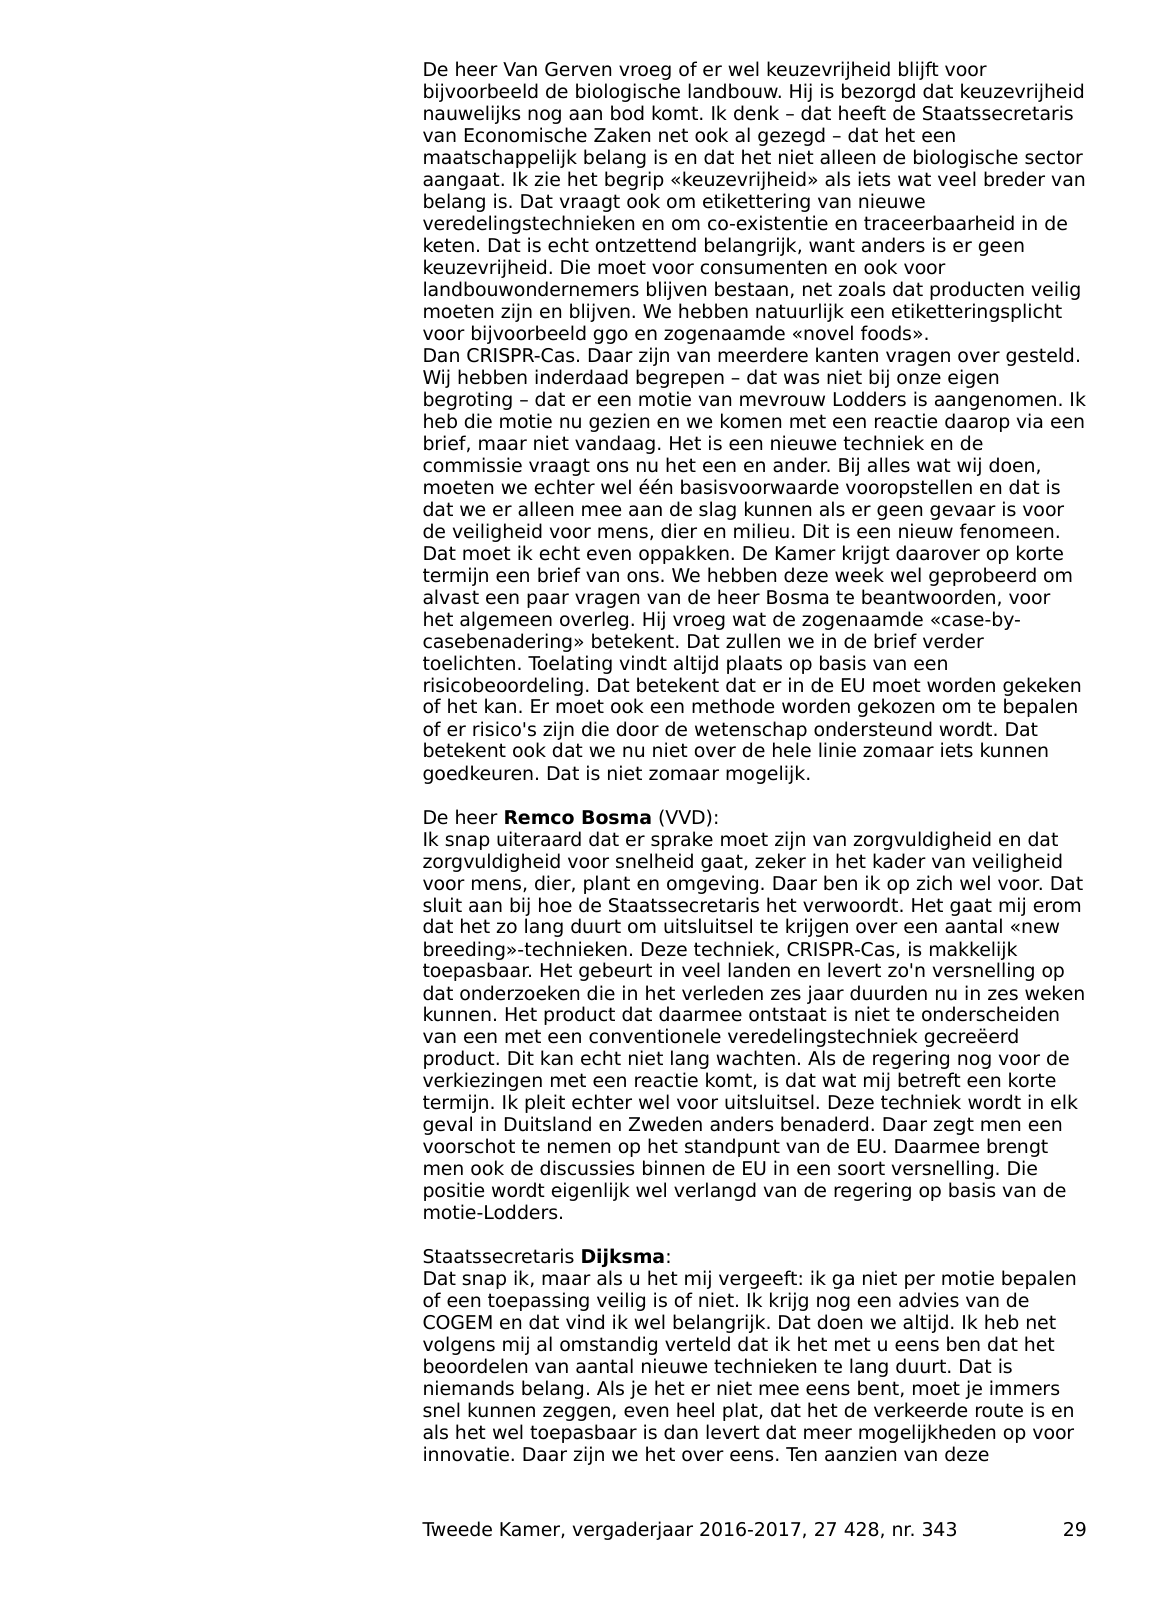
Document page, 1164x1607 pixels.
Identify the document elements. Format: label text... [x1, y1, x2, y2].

text De heer Remco Bosma (VVD): [422, 807, 1087, 828]
text Staatssecretaris Dijksma: [422, 1246, 1087, 1268]
text Dat snap ik, maar als u het mij vergeeft: ik ga niet per motie bepalen of een toepassing veilig is of niet. Ik krijg nog een advies van de COGEM en dat vind ik wel belangrijk. Dat doen we altijd. Ik heb net volgens mij al omstandig verteld dat ik het met u eens ben dat het beoordelen van aantal nieuwe technieken te lang duurt. Dat is niemands belang. Als je het er niet mee eens bent, moet je immers snel kunnen zeggen, even heel plat, dat het de verkeerde route is en als het wel toepasbaar is dan levert dat meer mogelijkheden op voor innovatie. Daar zijn we het over eens. Ten aanzien van deze [422, 1268, 1087, 1466]
text Dan CRISPR-Cas. Daar zijn van meerdere kanten vragen over gesteld. Wij hebben inderdaad begrepen – dat was niet bij onze eigen begroting – dat er een motie van mevrouw Lodders is aangenomen. Ik heb die motie nu gezien en we komen met een reactie daarop via een brief, maar niet vandaag. Het is een nieuwe techniek en de commissie vraagt ons nu het een en ander. Bij alles wat wij doen, moeten we echter wel één basisvoorwaarde vooropstellen en dat is dat we er alleen mee aan de slag kunnen als er geen gevaar is voor de veiligheid voor mens, dier en milieu. Dit is een nieuw fenomeen. Dat moet ik echt even oppakken. De Kamer krijgt daarover op korte termijn een brief van ons. We hebben deze week wel geprobeerd om alvast een paar vragen van de heer Bosma te beantwoorden, voor het algemeen overleg. Hij vroeg wat de zogenaamde «case-by-casebenadering» betekent. Dat zullen we in de brief verder toelichten. Toelating vindt altijd plaats op basis van een risicobeoordeling. Dat betekent dat er in de EU moet worden gekeken of het kan. Er moet ook een methode worden gekozen om te bepalen of er risico's zijn die door de wetenschap ondersteund wordt. Dat betekent ook dat we nu niet over de hele linie zomaar iets kunnen goedkeuren. Dat is niet zomaar mogelijk. [422, 345, 1087, 784]
text De heer Van Gerven vroeg of er wel keuzevrijheid blijft voor bijvoorbeeld de biologische landbouw. Hij is bezorgd dat keuzevrijheid nauwelijks nog aan bod komt. Ik denk – dat heeft de Staatssecretaris van Economische Zaken net ook al gezegd – dat het een maatschappelijk belang is en dat het niet alleen de biologische sector aangaat. Ik zie het begrip «keuzevrijheid» als iets wat veel breder van belang is. Dat vraagt ook om etikettering van nieuwe veredelingstechnieken en om co-existentie en traceerbaarheid in de keten. Dat is echt ontzettend belangrijk, want anders is er geen keuzevrijheid. Die moet voor consumenten en ook voor landbouwondernemers blijven bestaan, net zoals dat producten veilig moeten zijn en blijven. We hebben natuurlijk een etiketteringsplicht voor bijvoorbeeld ggo en zogenaamde «novel foods». [422, 59, 1087, 345]
text Ik snap uiteraard dat er sprake moet zijn van zorgvuldigheid en dat zorgvuldigheid voor snelheid gaat, zeker in het kader van veiligheid voor mens, dier, plant en omgeving. Daar ben ik op zich wel voor. Dat sluit aan bij hoe de Staatssecretaris het verwoordt. Het gaat mij erom dat het zo lang duurt om uitsluitsel te krijgen over een aantal «new breeding»-technieken. Deze techniek, CRISPR-Cas, is makkelijk toepasbaar. Het gebeurt in veel landen en levert zo'n versnelling op dat onderzoeken die in het verleden zes jaar duurden nu in zes weken kunnen. Het product dat daarmee ontstaat is niet te onderscheiden van een met een conventionele veredelingstechniek gecreëerd product. Dit kan echt niet lang wachten. Als de regering nog voor de verkiezingen met een reactie komt, is dat wat mij betreft een korte termijn. Ik pleit echter wel voor uitsluitsel. Deze techniek wordt in elk geval in Duitsland en Zweden anders benaderd. Daar zegt men een voorschot te nemen op het standpunt van de EU. Daarmee brengt men ook de discussies binnen de EU in een soort versnelling. Die positie wordt eigenlijk wel verlangd van de regering op basis van de motie-Lodders. [422, 828, 1087, 1224]
